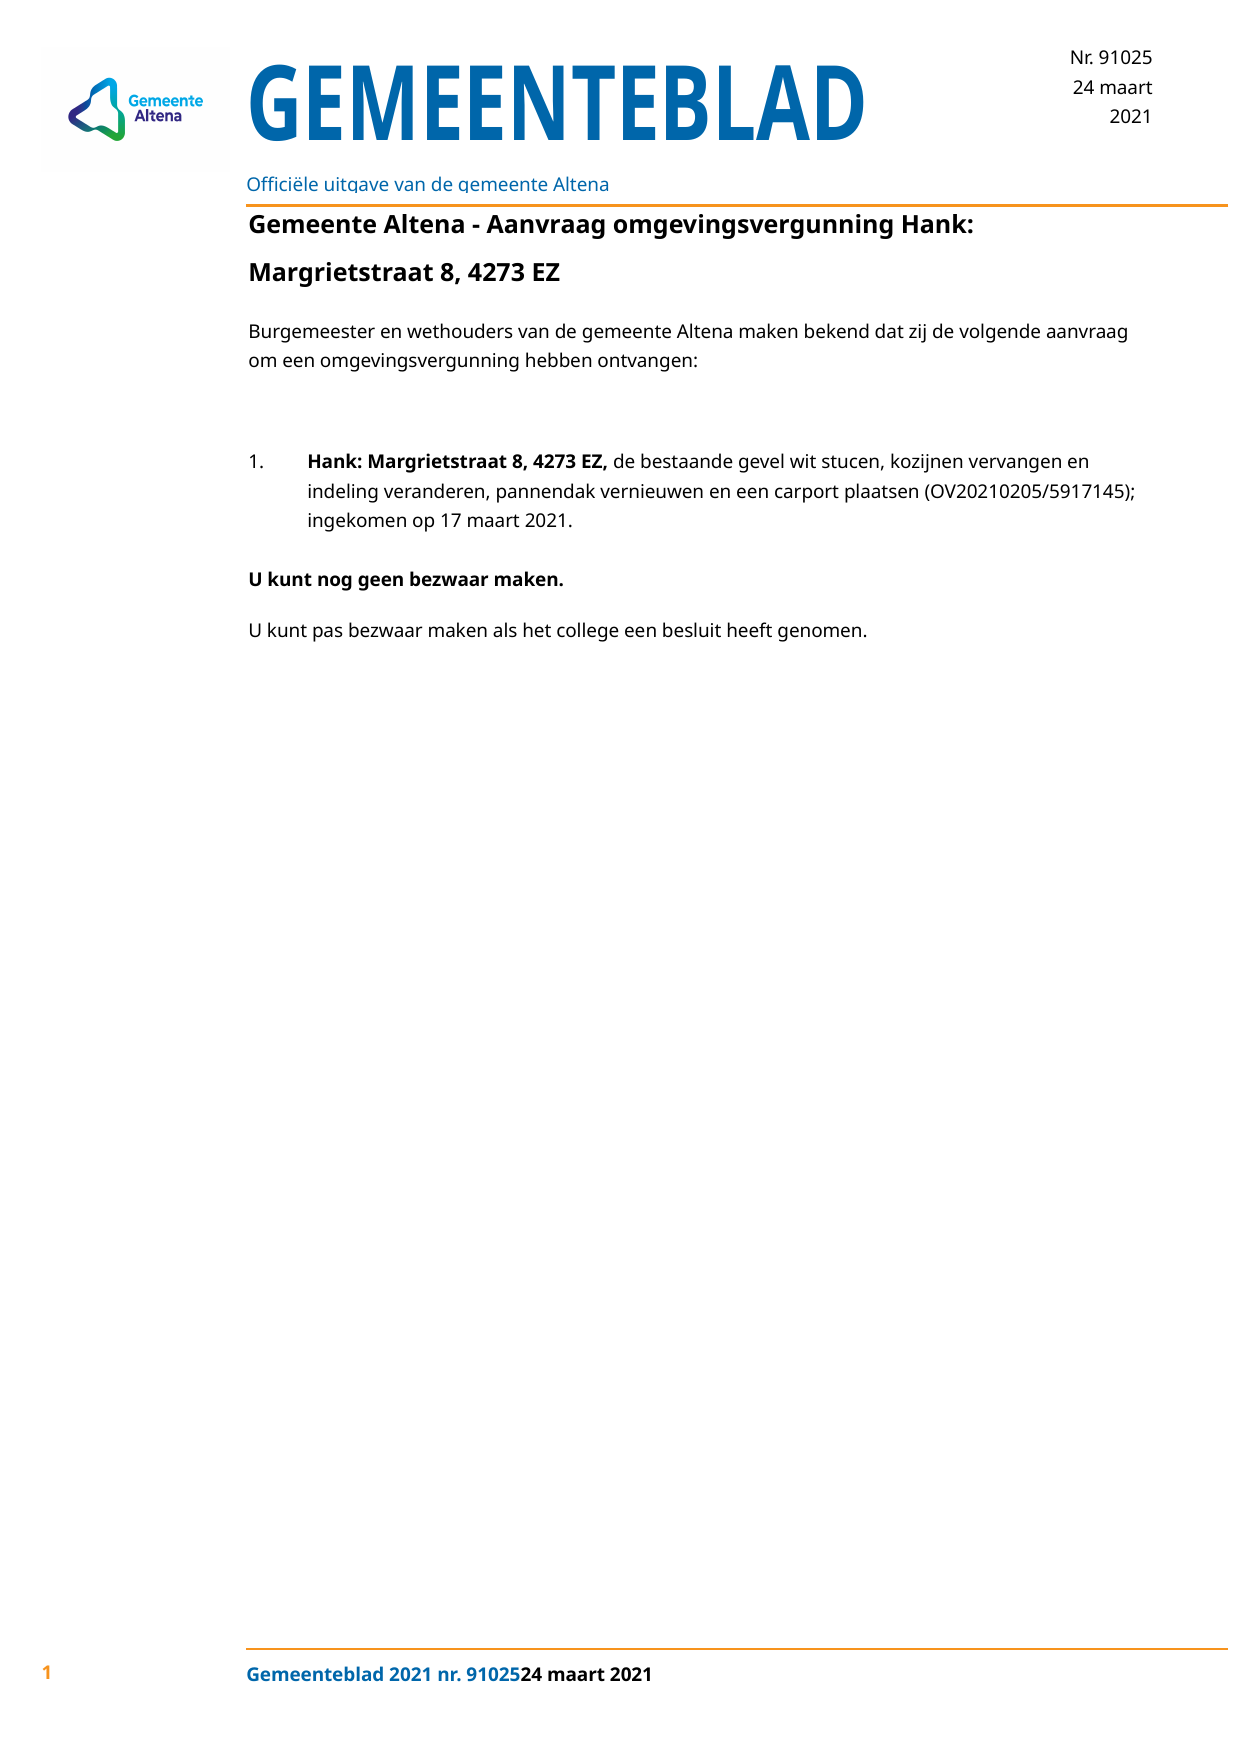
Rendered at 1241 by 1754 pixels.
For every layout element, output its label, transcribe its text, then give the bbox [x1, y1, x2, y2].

text U kunt pas bezwaar maken als het college een besluit heeft genomen. [248, 617, 1152, 643]
text Gemeente Altena - Aanvraag omgevingsvergunning Hank: Margrietstraat 8, 4273 EZ [248, 207, 1152, 288]
picture [41, 47, 231, 172]
text U kunt nog geen bezwaar maken. [248, 567, 1152, 592]
text Burgemeester en wethouders van de gemeente Altena maken bekend dat zij de volgende aanvraag om een omgevingsvergunning hebben ontvangen: [248, 318, 1152, 373]
list Hank: Margrietstraat 8, 4273 EZ, de bestaande gevel wit stucen, kozijnen vervangen en indeling veranderen, pannendak vernieuwen en een carport plaatsen (OV20210205/5917145); ingekomen op 17 maart 2021. [248, 448, 1152, 533]
